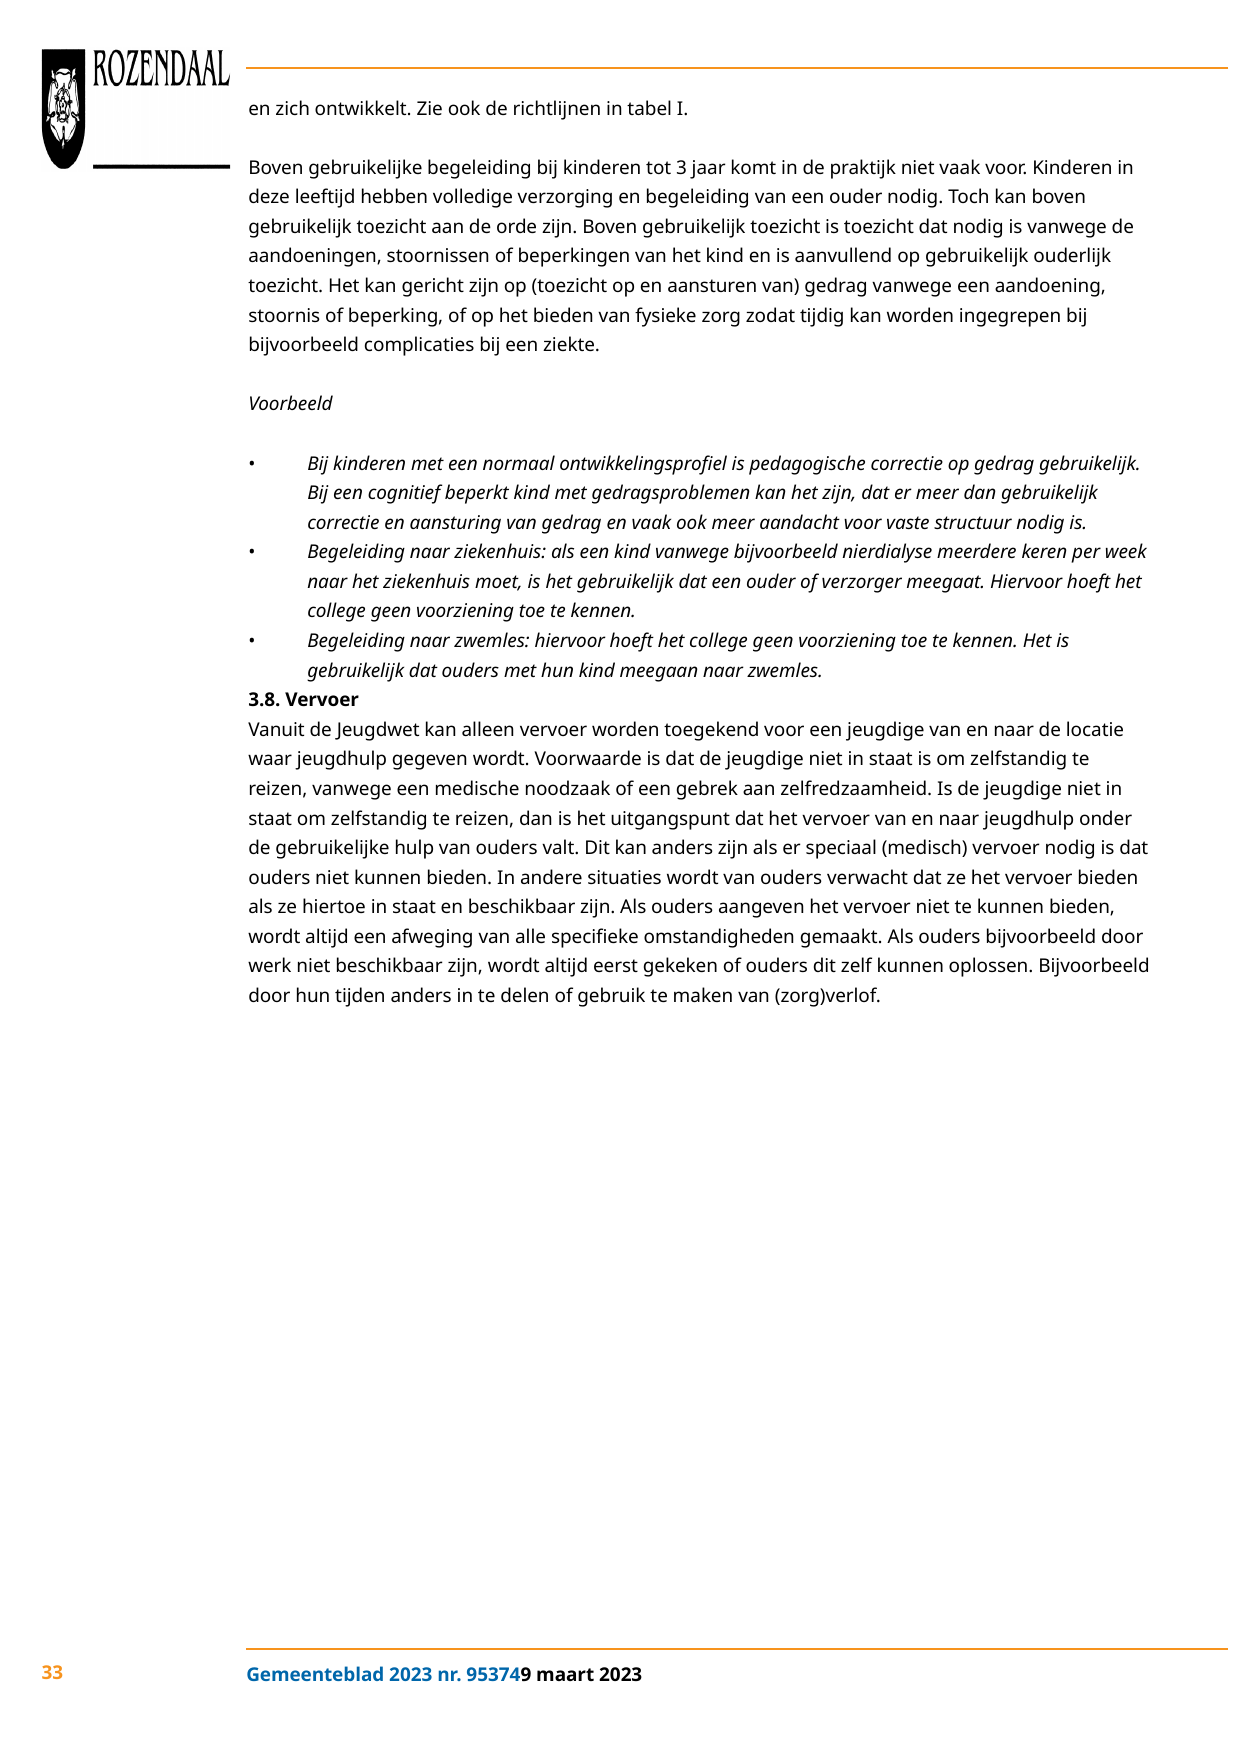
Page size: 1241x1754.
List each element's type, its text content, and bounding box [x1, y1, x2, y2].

text Vanuit de Jeugdwet kan alleen vervoer worden toegekend voor een jeugdige van en naar de locatie waar jeugdhulp gegeven wordt. Voorwaarde is dat de jeugdige niet in staat is om zelfstandig te reizen, vanwege een medische noodzaak of een gebrek aan zelfredzaamheid. Is de jeugdige niet in staat om zelfstandig te reizen, dan is het uitgangspunt dat het vervoer van en naar jeugdhulp onder de gebruikelijke hulp van ouders valt. Dit kan anders zijn als er speciaal (medisch) vervoer nodig is dat ouders niet kunnen bieden. In andere situaties wordt van ouders verwacht dat ze het vervoer bieden als ze hiertoe in staat en beschikbaar zijn. Als ouders aangeven het vervoer niet te kunnen bieden, wordt altijd een afweging van alle specifieke omstandigheden gemaakt. Als ouders bijvoorbeeld door werk niet beschikbaar zijn, wordt altijd eerst gekeken of ouders dit zelf kunnen oplossen. Bijvoorbeeld door hun tijden anders in te delen of gebruik te maken van (zorg)verlof. [248, 716, 1152, 1008]
text 3.8. Vervoer [248, 686, 1152, 712]
text Voorbeeld [248, 391, 1152, 416]
list Begeleiding naar zwemles: hiervoor hoeft het college geen voorziening toe te kennen. Het is gebruikelijk dat ouders met hun kind meegaan naar zwemles. [248, 627, 1152, 683]
list Bij kinderen met een normaal ontwikkelingsprofiel is pedagogische correctie op gedrag gebruikelijk. Bij een cognitief beperkt kind met gedragsproblemen kan het zijn, dat er meer dan gebruikelijk correctie en aansturing van gedrag en vaak ook meer aandacht voor vaste structuur nodig is. [248, 450, 1152, 535]
list Begeleiding naar ziekenhuis: als een kind vanwege bijvoorbeeld nierdialyse meerdere keren per week naar het ziekenhuis moet, is het gebruikelijk dat een ouder of verzorger meegaat. Hiervoor hoeft het college geen voorziening toe te kennen. [248, 538, 1152, 623]
text en zich ontwikkelt. Zie ook de richtlijnen in tabel I. [248, 95, 1152, 121]
text Boven gebruikelijke begeleiding bij kinderen tot 3 jaar komt in de praktijk niet vaak voor. Kinderen in deze leeftijd hebben volledige verzorging en begeleiding van een ouder nodig. Toch kan boven gebruikelijk toezicht aan de orde zijn. Boven gebruikelijk toezicht is toezicht dat nodig is vanwege de aandoeningen, stoornissen of beperkingen van het kind en is aanvullend op gebruikelijk ouderlijk toezicht. Het kan gericht zijn op (toezicht op en aansturen van) gedrag vanwege een aandoening, stoornis of beperking, of op het bieden van fysieke zorg zodat tijdig kan worden ingegrepen bij bijvoorbeeld complicaties bij een ziekte. [248, 154, 1152, 357]
picture [41, 47, 231, 172]
